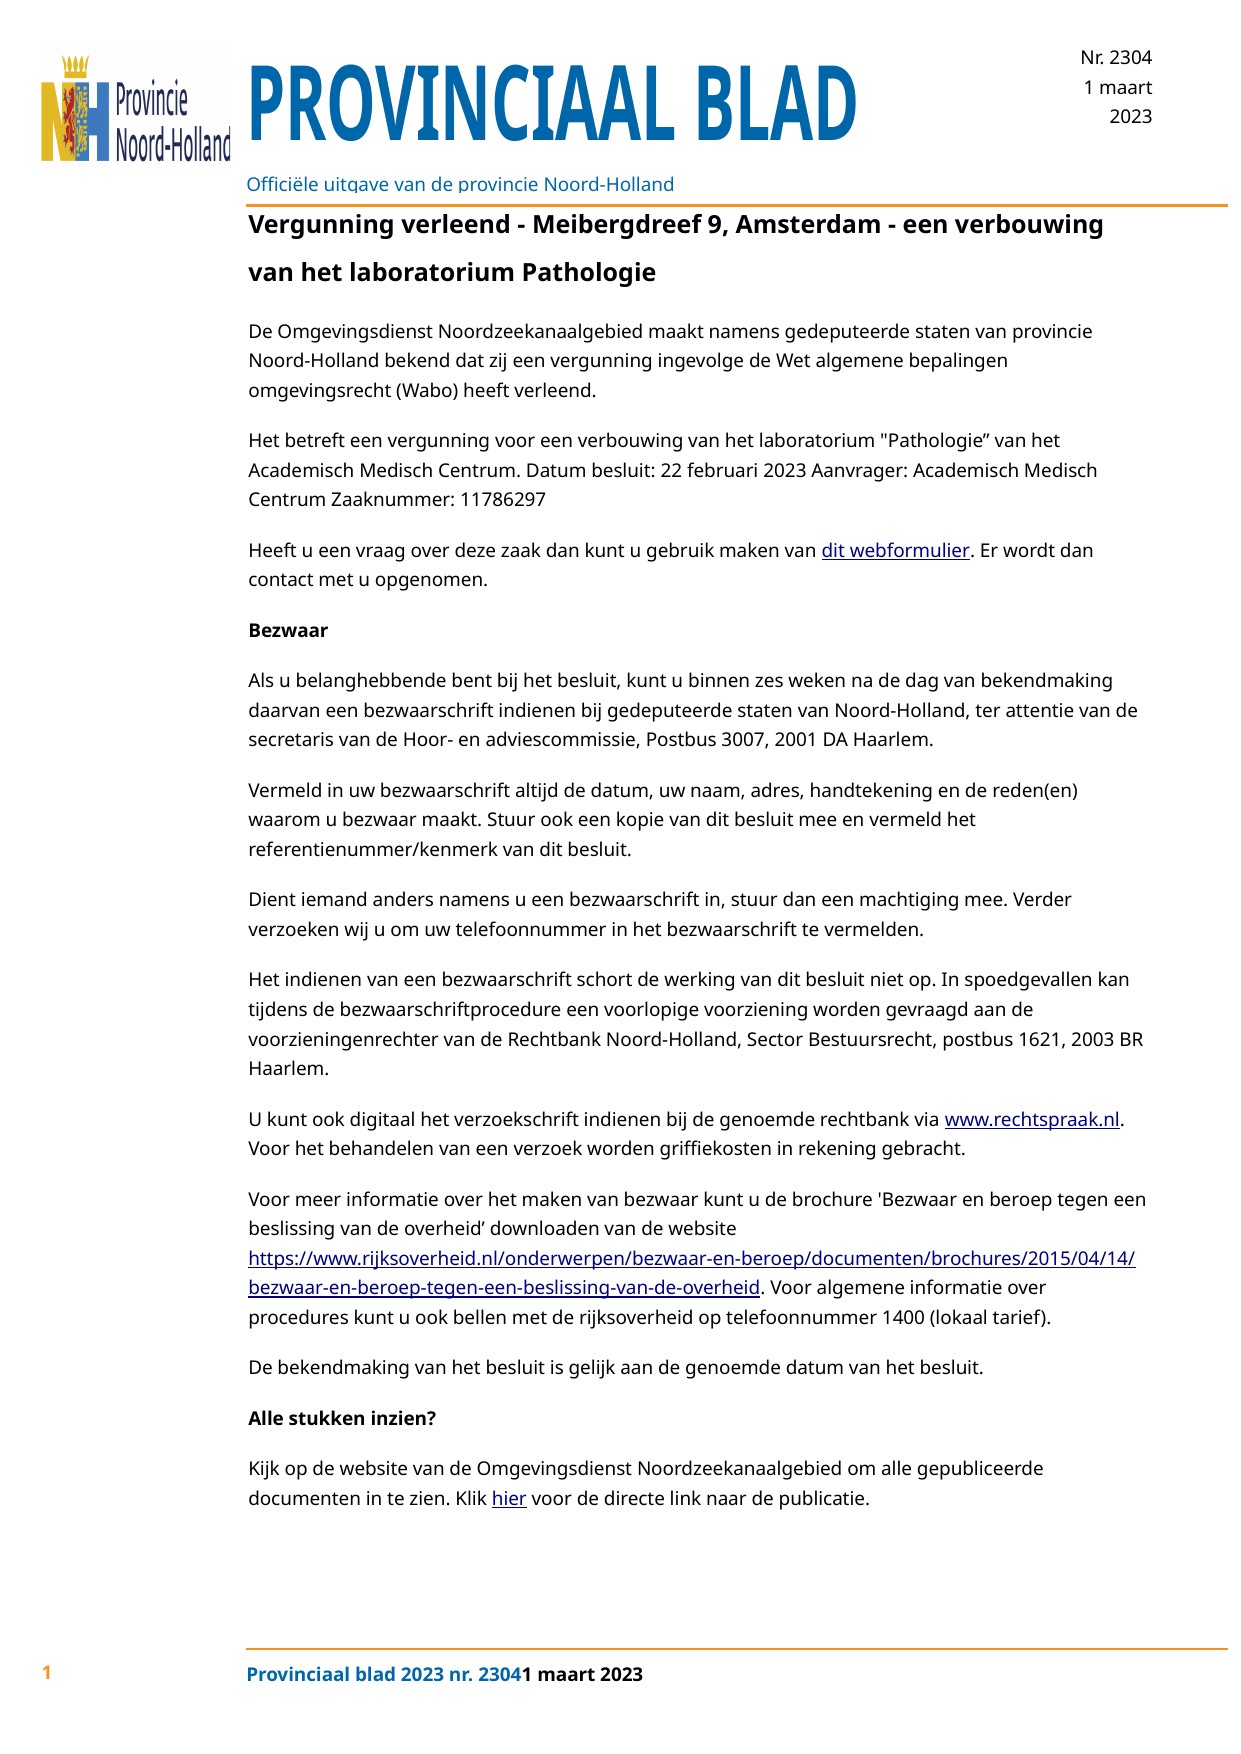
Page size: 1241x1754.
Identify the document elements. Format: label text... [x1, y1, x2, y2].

text De Omgevingsdienst Noordzeekanaalgebied maakt namens gedeputeerde staten van provincie Noord-Holland bekend dat zij een vergunning ingevolge de Wet algemene bepalingen omgevingsrecht (Wabo) heeft verleend. [248, 318, 1152, 403]
text Het betreft een vergunning voor een verbouwing van het laboratorium "Pathologie” van het Academisch Medisch Centrum. Datum besluit: 22 februari 2023 Aanvrager: Academisch Medisch Centrum Zaaknummer: 11786297 [248, 427, 1152, 512]
text Alle stukken inzien? [248, 1405, 1152, 1431]
text Het indienen van een bezwaarschrift schort de werking van dit besluit niet op. In spoedgevallen kan tijdens de bezwaarschriftprocedure een voorlopige voorziening worden gevraagd aan de voorzieningenrechter van de Rechtbank Noord-Holland, Sector Bestuursrecht, postbus 1621, 2003 BR Haarlem. [248, 967, 1152, 1081]
text Dient iemand anders namens u een bezwaarschrift in, stuur dan een machtiging mee. Verder verzoeken wij u om uw telefoonnummer in het bezwaarschrift te vermelden. [248, 887, 1152, 942]
text Vergunning verleend - Meibergdreef 9, Amsterdam - een verbouwing van het laboratorium Pathologie [248, 207, 1152, 288]
text Kijk op de website van de Omgevingsdienst Noordzeekanaalgebied om alle gepubliceerde documenten in te zien. Klik hier voor de directe link naar de publicatie. [248, 1455, 1152, 1511]
text Bezwaar [248, 617, 1152, 643]
text De bekendmaking van het besluit is gelijk aan de genoemde datum van het besluit. [248, 1354, 1152, 1380]
picture [41, 47, 231, 172]
text Heeft u een vraag over deze zaak dan kunt u gebruik maken van dit webformulier. Er wordt dan contact met u opgenomen. [248, 537, 1152, 592]
text U kunt ook digitaal het verzoekschrift indienen bij de genoemde rechtbank via www.rechtspraak.nl. Voor het behandelen van een verzoek worden griffiekosten in rekening gebracht. [248, 1106, 1152, 1161]
text Vermeld in uw bezwaarschrift altijd de datum, uw naam, adres, handtekening en de reden(en) waarom u bezwaar maakt. Stuur ook een kopie van dit besluit mee en vermeld het referentienummer/kenmerk van dit besluit. [248, 777, 1152, 862]
text Als u belanghebbende bent bij het besluit, kunt u binnen zes weken na de dag van bekendmaking daarvan een bezwaarschrift indienen bij gedeputeerde staten van Noord-Holland, ter attentie van de secretaris van de Hoor- en adviescommissie, Postbus 3007, 2001 DA Haarlem. [248, 667, 1152, 752]
text Voor meer informatie over het maken van bezwaar kunt u de brochure 'Bezwaar en beroep tegen een beslissing van de overheid’ downloaden van de website https://www.rijksoverheid.nl/onderwerpen/bezwaar-en-beroep/documenten/brochures/2015/04/14/bezwaar-en-beroep-tegen-een-beslissing-van-de-overheid. Voor algemene informatie over procedures kunt u ook bellen met de rijksoverheid op telefoonnummer 1400 (lokaal tarief). [248, 1186, 1152, 1330]
